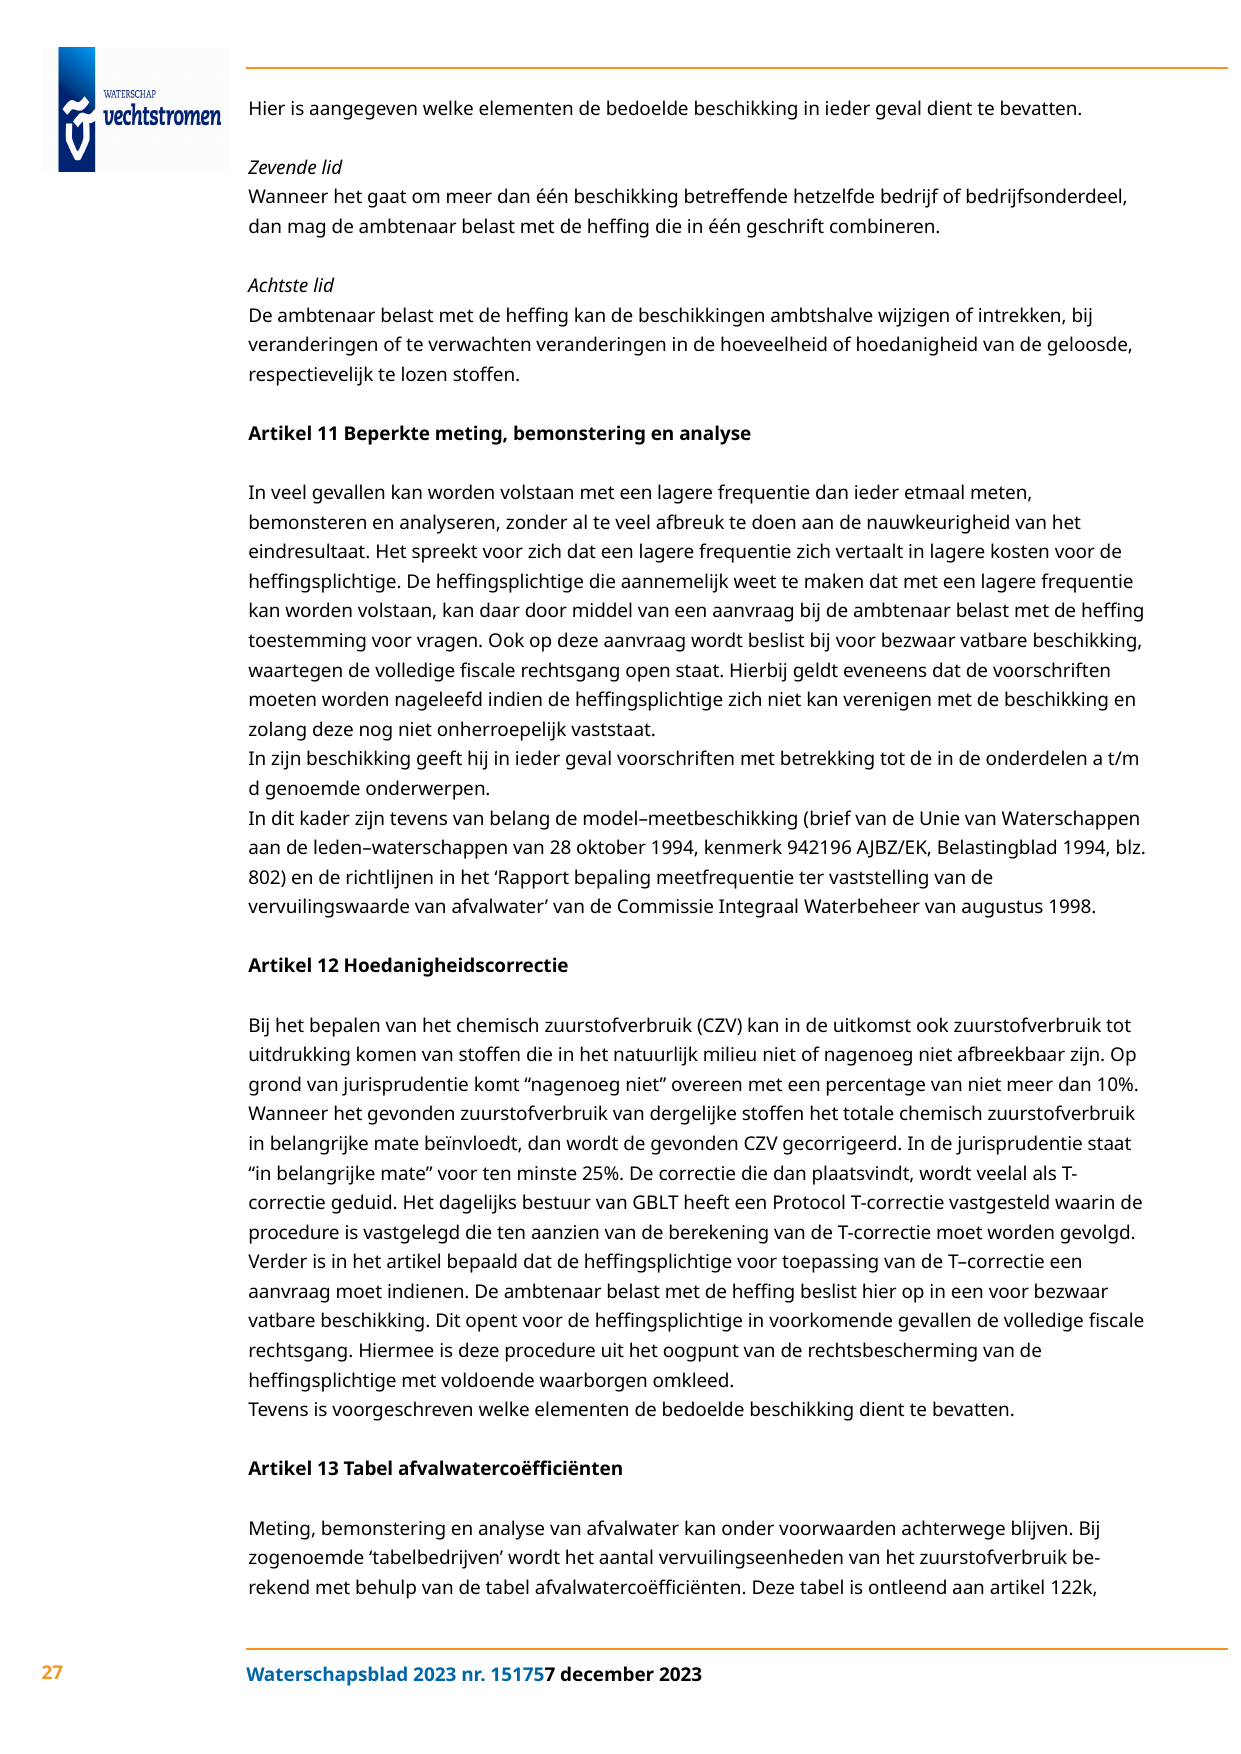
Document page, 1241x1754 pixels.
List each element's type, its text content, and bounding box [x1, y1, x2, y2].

text Hier is aangegeven welke elementen de bedoelde beschikking in ieder geval dient te bevatten. [248, 95, 1152, 121]
text Tevens is voorgeschreven welke elementen de bedoelde beschikking dient te bevatten. [248, 1396, 1152, 1422]
text Artikel 11 Beperkte meting, bemonstering en analyse [248, 420, 1152, 446]
text De ambtenaar belast met de heffing kan de beschikkingen ambtshalve wijzigen of intrekken, bij veranderingen of te verwachten veranderingen in de hoeveelheid of hoedanigheid van de geloosde, respectievelijk te lozen stoffen. [248, 302, 1152, 387]
picture [41, 47, 231, 172]
text Bij het bepalen van het chemisch zuurstofverbruik (CZV) kan in de uitkomst ook zuurstofverbruik tot uitdrukking komen van stoffen die in het natuurlijk milieu niet of nagenoeg niet afbreekbaar zijn. Op grond van jurisprudentie komt “nagenoeg niet” overeen met een percentage van niet meer dan 10%. Wanneer het gevonden zuurstofverbruik van dergelijke stoffen het totale chemisch zuurstofverbruik in belangrijke mate beïnvloedt, dan wordt de gevonden CZV gecorrigeerd. In de jurisprudentie staat “in belangrijke mate” voor ten minste 25%. De correctie die dan plaatsvindt, wordt veelal als T-correctie geduid. Het dagelijks bestuur van GBLT heeft een Protocol T-correctie vastgesteld waarin de procedure is vastgelegd die ten aanzien van de berekening van de T-correctie moet worden gevolgd. [248, 1012, 1152, 1245]
text Artikel 13 Tabel afvalwatercoëfficiënten [248, 1456, 1152, 1481]
text In veel gevallen kan worden volstaan met een lagere frequentie dan ieder etmaal meten, bemonsteren en analyseren, zonder al te veel afbreuk te doen aan de nauwkeurigheid van het eindresultaat. Het spreekt voor zich dat een lagere frequentie zich vertaalt in lagere kosten voor de heffingsplichtige. De heffingsplichtige die aannemelijk weet te maken dat met een lagere frequentie kan worden volstaan, kan daar door middel van een aanvraag bij de ambtenaar belast met de heffing toestemming voor vragen. Ook op deze aanvraag wordt beslist bij voor bezwaar vatbare beschikking, waartegen de volledige fiscale rechtsgang open staat. Hierbij geldt eveneens dat de voorschriften moeten worden nageleefd indien de heffingsplichtige zich niet kan verenigen met de beschikking en zolang deze nog niet onherroepelijk vaststaat. [248, 479, 1152, 742]
text Verder is in het artikel bepaald dat de heffingsplichtige voor toepassing van de T–correctie een aanvraag moet indienen. De ambtenaar belast met de heffing beslist hier op in een voor bezwaar vatbare beschikking. Dit opent voor de heffingsplichtige in voorkomende gevallen de volledige fiscale rechtsgang. Hiermee is deze procedure uit het oogpunt van de rechtsbescherming van de heffingsplichtige met voldoende waarborgen omkleed. [248, 1248, 1152, 1393]
text Achtste lid [248, 272, 1152, 298]
text Artikel 12 Hoedanigheidscorrectie [248, 953, 1152, 978]
text In dit kader zijn tevens van belang de model–meetbeschikking (brief van de Unie van Waterschappen aan de leden–waterschappen van 28 oktober 1994, kenmerk 942196 AJBZ/EK, Belastingblad 1994, blz. 802) en de richtlijnen in het ‘Rapport bepaling meetfrequentie ter vaststelling van de vervuilingswaarde van afvalwater’ van de Commissie Integraal Waterbeheer van augustus 1998. [248, 805, 1152, 919]
text Wanneer het gaat om meer dan één beschikking betreffende hetzelfde bedrijf of bedrijfsonderdeel, dan mag de ambtenaar belast met de heffing die in één geschrift combineren. [248, 183, 1152, 239]
text In zijn beschikking geeft hij in ieder geval voorschriften met betrekking tot de in de onderdelen a t/m d genoemde onderwerpen. [248, 746, 1152, 801]
text Zevende lid [248, 154, 1152, 180]
text Meting, bemonstering en analyse van afvalwater kan onder voorwaarden achterwege blijven. Bij zogenoemde ‘tabelbedrijven’ wordt het aantal vervuilingseenheden van het zuurstofverbruik be-rekend met behulp van de tabel afvalwatercoëfficiënten. Deze tabel is ontleend aan artikel 122k, [248, 1515, 1152, 1600]
